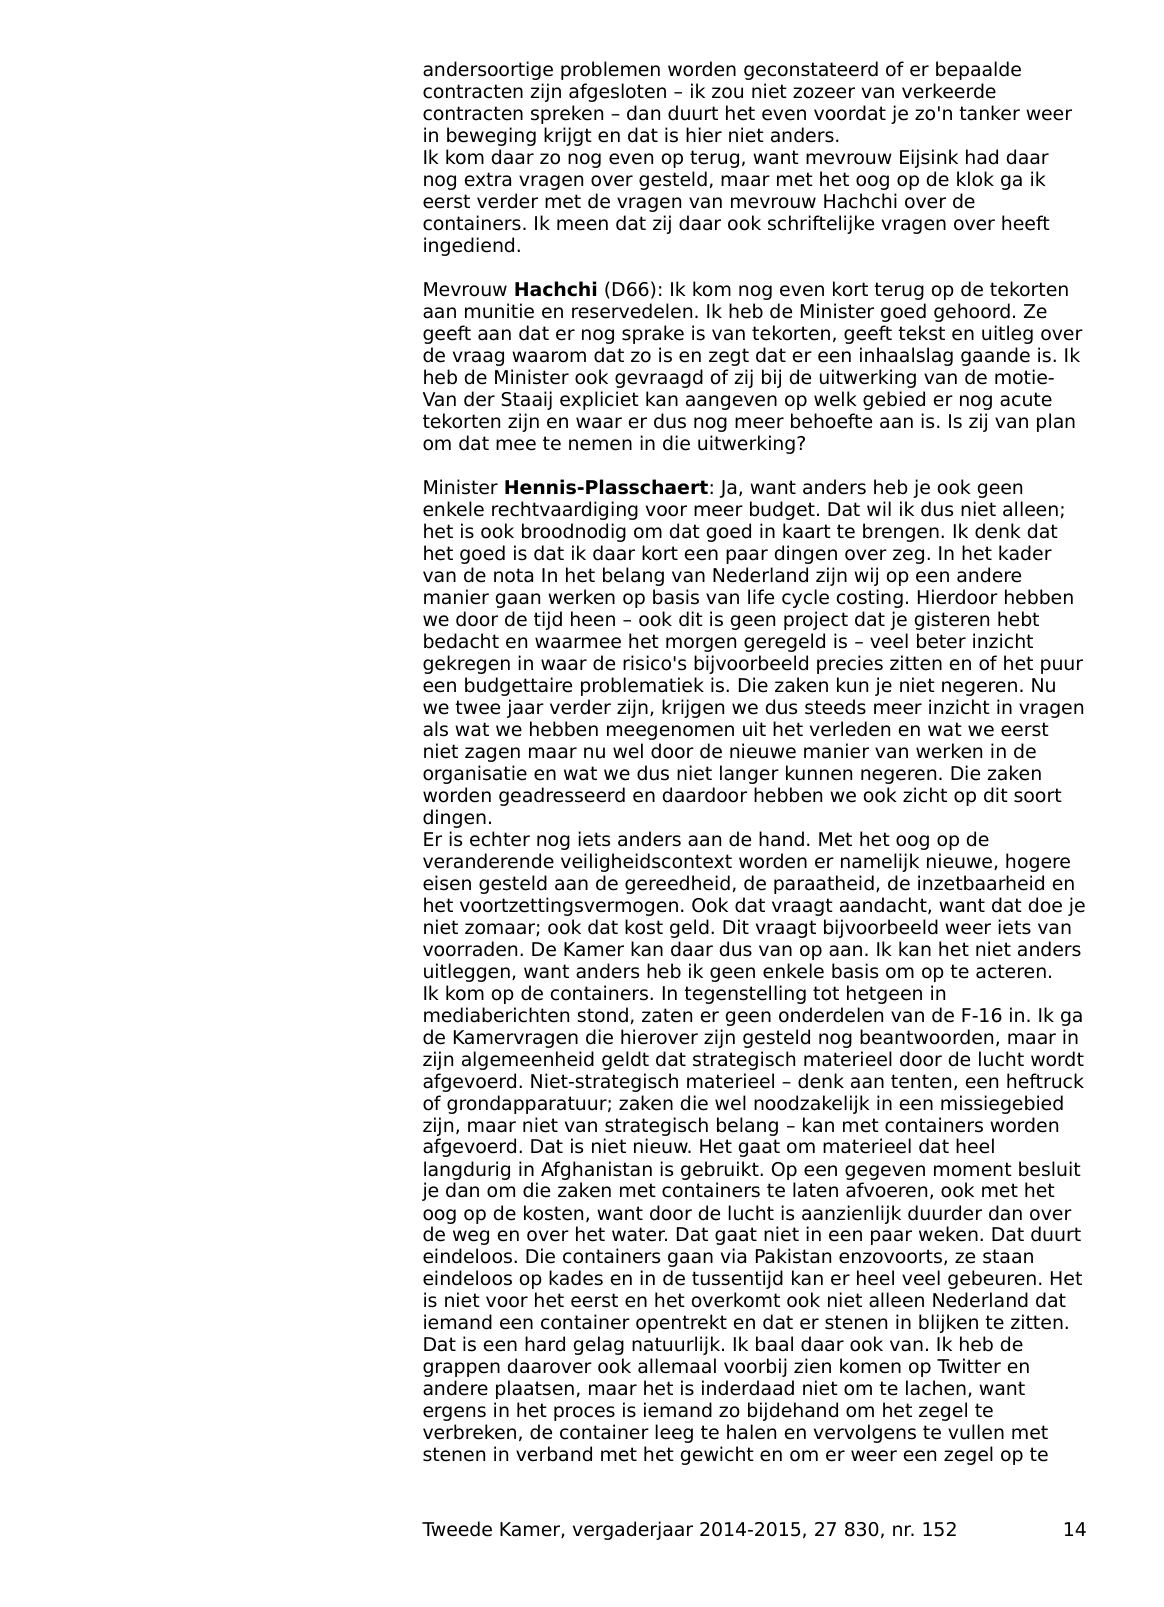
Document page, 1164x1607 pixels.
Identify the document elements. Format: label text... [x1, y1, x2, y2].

text Minister Hennis-Plasschaert: Ja, want anders heb je ook geen enkele rechtvaardiging voor meer budget. Dat wil ik dus niet alleen; het is ook broodnodig om dat goed in kaart te brengen. Ik denk dat het goed is dat ik daar kort een paar dingen over zeg. In het kader van de nota In het belang van Nederland zijn wij op een andere manier gaan werken op basis van life cycle costing. Hierdoor hebben we door de tijd heen – ook dit is geen project dat je gisteren hebt bedacht en waarmee het morgen geregeld is – veel beter inzicht gekregen in waar de risico's bijvoorbeeld precies zitten en of het puur een budgettaire problematiek is. Die zaken kun je niet negeren. Nu we twee jaar verder zijn, krijgen we dus steeds meer inzicht in vragen als wat we hebben meegenomen uit het verleden en wat we eerst niet zagen maar nu wel door de nieuwe manier van werken in de organisatie en wat we dus niet langer kunnen negeren. Die zaken worden geadresseerd en daardoor hebben we ook zicht op dit soort dingen. [422, 477, 1087, 829]
text andersoortige problemen worden geconstateerd of er bepaalde contracten zijn afgesloten – ik zou niet zozeer van verkeerde contracten spreken – dan duurt het even voordat je zo'n tanker weer in beweging krijgt en dat is hier niet anders. [422, 59, 1087, 147]
text Er is echter nog iets anders aan de hand. Met het oog op de veranderende veiligheidscontext worden er namelijk nieuwe, hogere eisen gesteld aan de gereedheid, de paraatheid, de inzetbaarheid en het voortzettingsvermogen. Ook dat vraagt aandacht, want dat doe je niet zomaar; ook dat kost geld. Dit vraagt bijvoorbeeld weer iets van voorraden. De Kamer kan daar dus van op aan. Ik kan het niet anders uitleggen, want anders heb ik geen enkele basis om op te acteren. [422, 829, 1087, 983]
text Ik kom daar zo nog even op terug, want mevrouw Eijsink had daar nog extra vragen over gesteld, maar met het oog op de klok ga ik eerst verder met de vragen van mevrouw Hachchi over de containers. Ik meen dat zij daar ook schriftelijke vragen over heeft ingediend. [422, 147, 1087, 257]
text Ik kom op de containers. In tegenstelling tot hetgeen in mediaberichten stond, zaten er geen onderdelen van de F-16 in. Ik ga de Kamervragen die hierover zijn gesteld nog beantwoorden, maar in zijn algemeenheid geldt dat strategisch materieel door de lucht wordt afgevoerd. Niet-strategisch materieel – denk aan tenten, een heftruck of grondapparatuur; zaken die wel noodzakelijk in een missiegebied zijn, maar niet van strategisch belang – kan met containers worden afgevoerd. Dat is niet nieuw. Het gaat om materieel dat heel langdurig in Afghanistan is gebruikt. Op een gegeven moment besluit je dan om die zaken met containers te laten afvoeren, ook met het oog op de kosten, want door de lucht is aanzienlijk duurder dan over de weg en over het water. Dat gaat niet in een paar weken. Dat duurt eindeloos. Die containers gaan via Pakistan enzovoorts, ze staan eindeloos op kades en in de tussentijd kan er heel veel gebeuren. Het is niet voor het eerst en het overkomt ook niet alleen Nederland dat iemand een container opentrekt en dat er stenen in blijken te zitten. Dat is een hard gelag natuurlijk. Ik baal daar ook van. Ik heb de grappen daarover ook allemaal voorbij zien komen op Twitter en andere plaatsen, maar het is inderdaad niet om te lachen, want ergens in het proces is iemand zo bijdehand om het zegel te verbreken, de container leeg te halen en vervolgens te vullen met stenen in verband met het gewicht en om er weer een zegel op te [422, 983, 1087, 1466]
text Mevrouw Hachchi (D66): Ik kom nog even kort terug op de tekorten aan munitie en reservedelen. Ik heb de Minister goed gehoord. Ze geeft aan dat er nog sprake is van tekorten, geeft tekst en uitleg over de vraag waarom dat zo is en zegt dat er een inhaalslag gaande is. Ik heb de Minister ook gevraagd of zij bij de uitwerking van de motie-Van der Staaij expliciet kan aangeven op welk gebied er nog acute tekorten zijn en waar er dus nog meer behoefte aan is. Is zij van plan om dat mee te nemen in die uitwerking? [422, 279, 1087, 455]
